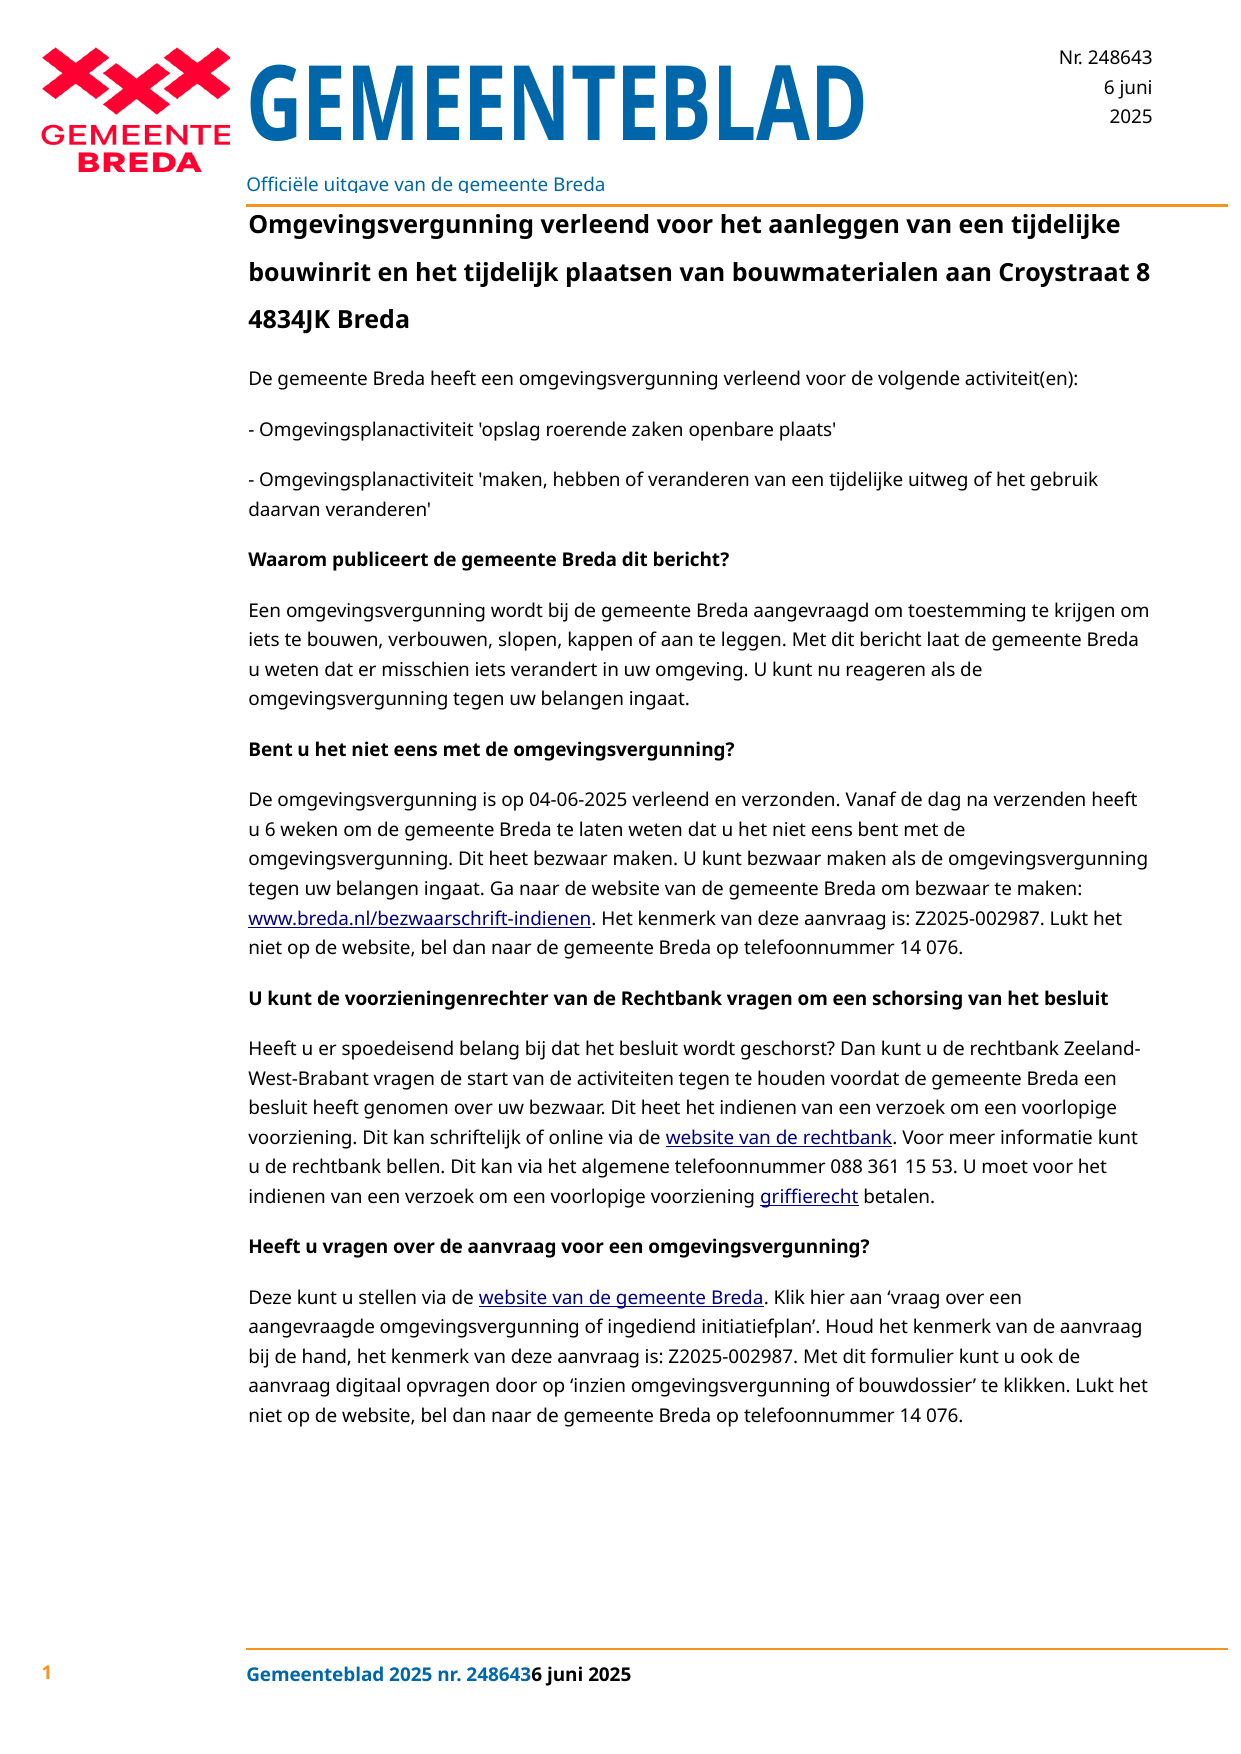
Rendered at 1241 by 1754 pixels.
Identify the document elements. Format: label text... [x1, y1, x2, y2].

text De gemeente Breda heeft een omgevingsvergunning verleend voor de volgende activiteit(en): [248, 366, 1152, 391]
text Een omgevingsvergunning wordt bij de gemeente Breda aangevraagd om toestemming te krijgen om iets te bouwen, verbouwen, slopen, kappen of aan te leggen. Met dit bericht laat de gemeente Breda u weten dat er misschien iets verandert in uw omgeving. U kunt nu reageren als de omgevingsvergunning tegen uw belangen ingaat. [248, 597, 1152, 711]
picture [41, 47, 231, 172]
text Omgevingsvergunning verleend voor het aanleggen van een tijdelijke bouwinrit en het tijdelijk plaatsen van bouwmaterialen aan Croystraat 8 4834JK Breda [248, 207, 1152, 336]
text U kunt de voorzieningenrechter van de Rechtbank vragen om een schorsing van het besluit [248, 985, 1152, 1010]
text Waarom publiceert de gemeente Breda dit bericht? [248, 546, 1152, 572]
text Bent u het niet eens met de omgevingsvergunning? [248, 736, 1152, 762]
text De omgevingsvergunning is op 04-06-2025 verleend en verzonden. Vanaf de dag na verzenden heeft u 6 weken om de gemeente Breda te laten weten dat u het niet eens bent met de omgevingsvergunning. Dit heet bezwaar maken. U kunt bezwaar maken als de omgevingsvergunning tegen uw belangen ingaat. Ga naar de website van de gemeente Breda om bezwaar te maken: www.breda.nl/bezwaarschrift-indienen. Het kenmerk van deze aanvraag is: Z2025-002987. Lukt het niet op de website, bel dan naar de gemeente Breda op telefoonnummer 14 076. [248, 786, 1152, 960]
text - Omgevingsplanactiviteit 'maken, hebben of veranderen van een tijdelijke uitweg of het gebruik daarvan veranderen' [248, 466, 1152, 522]
text - Omgevingsplanactiviteit 'opslag roerende zaken openbare plaats' [248, 416, 1152, 442]
text Deze kunt u stellen via de website van de gemeente Breda. Klik hier aan ‘vraag over een aangevraagde omgevingsvergunning of ingediend initiatiefplan’. Houd het kenmerk van de aanvraag bij de hand, het kenmerk van deze aanvraag is: Z2025-002987. Met dit formulier kunt u ook de aanvraag digitaal opvragen door op ‘inzien omgevingsvergunning of bouwdossier’ te klikken. Lukt het niet op de website, bel dan naar de gemeente Breda op telefoonnummer 14 076. [248, 1284, 1152, 1428]
text Heeft u vragen over de aanvraag voor een omgevingsvergunning? [248, 1233, 1152, 1259]
text Heeft u er spoedeisend belang bij dat het besluit wordt geschorst? Dan kunt u de rechtbank Zeeland-West-Brabant vragen de start van de activiteiten tegen te houden voordat de gemeente Breda een besluit heeft genomen over uw bezwaar. Dit heet het indienen van een verzoek om een voorlopige voorziening. Dit kan schriftelijk of online via de website van de rechtbank. Voor meer informatie kunt u de rechtbank bellen. Dit kan via het algemene telefoonnummer 088 361 15 53. U moet voor het indienen van een verzoek om een voorlopige voorziening griffierecht betalen. [248, 1035, 1152, 1209]
